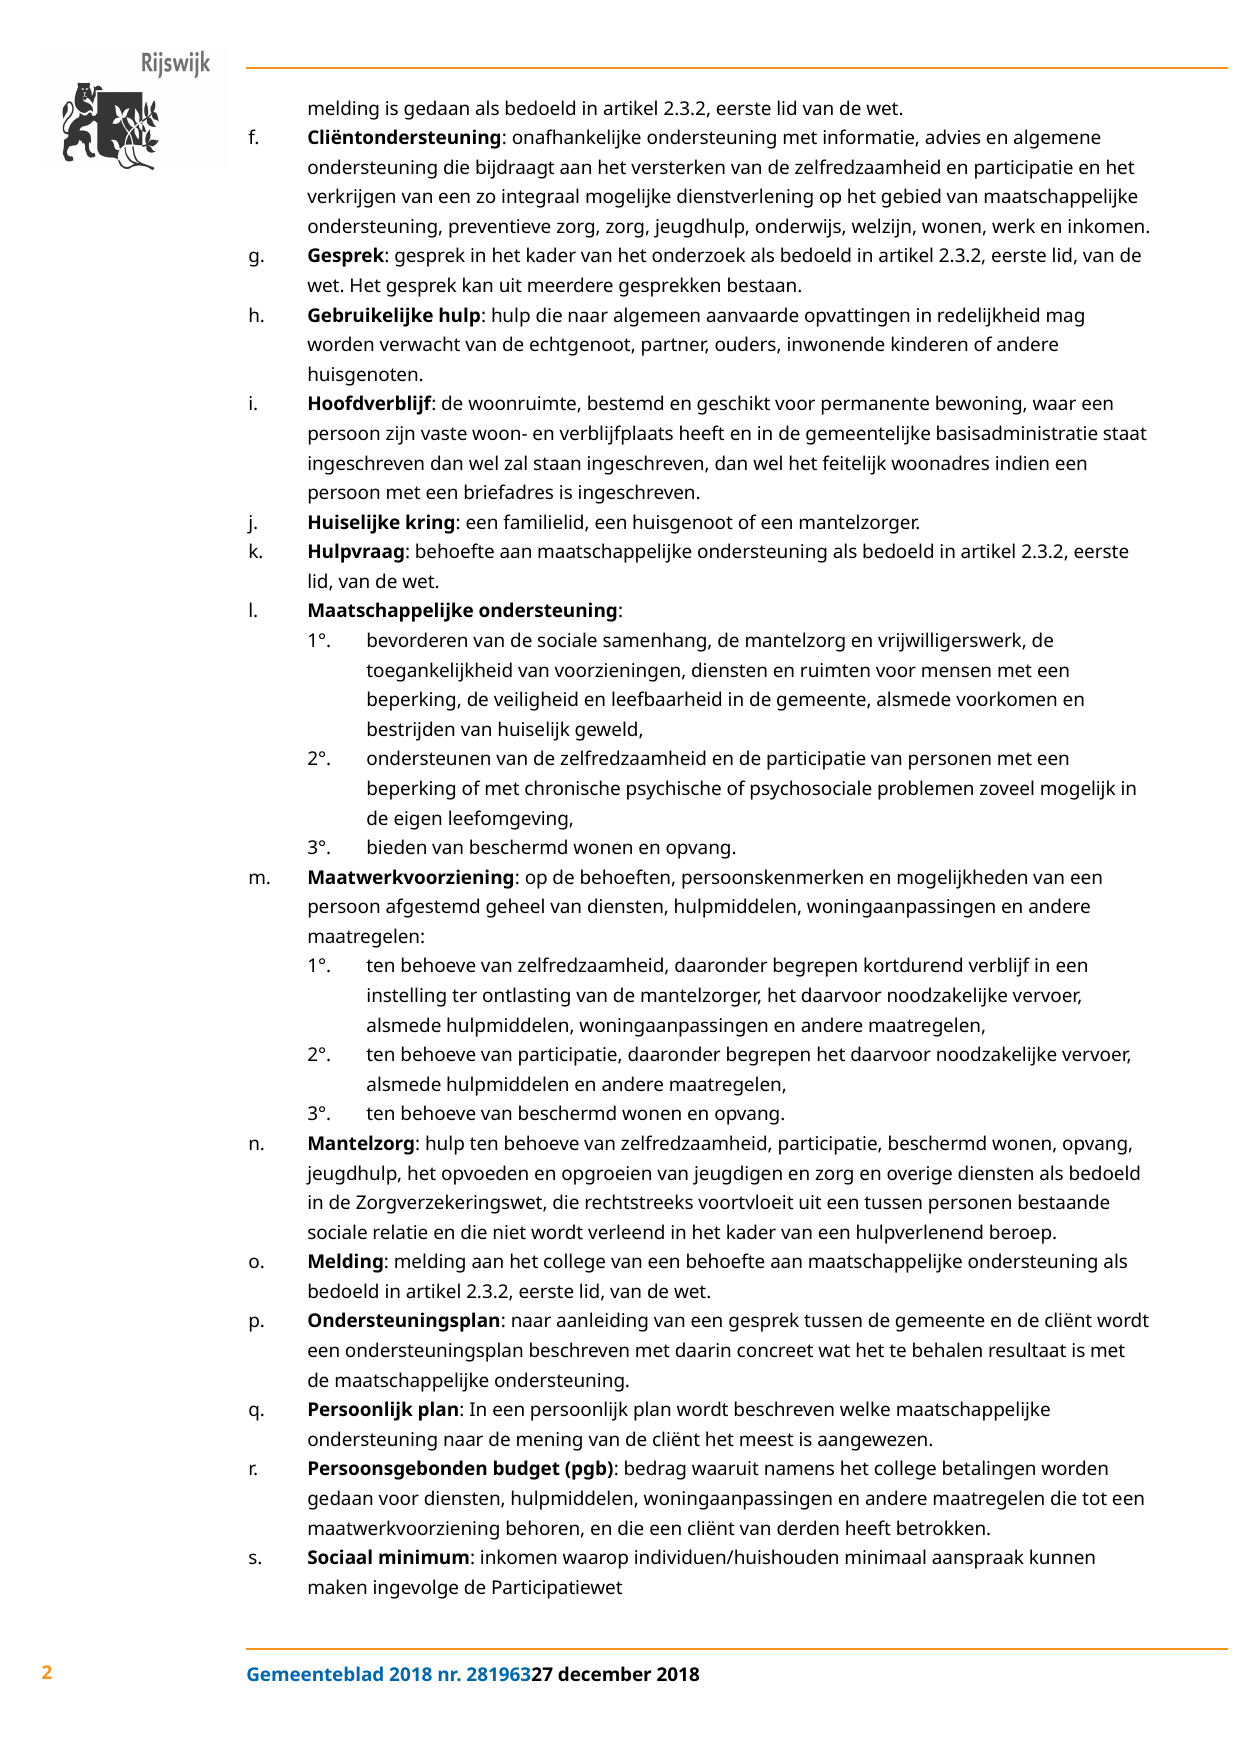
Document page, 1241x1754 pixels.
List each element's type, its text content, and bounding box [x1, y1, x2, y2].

list Persoonlijk plan: In een persoonlijk plan wordt beschreven welke maatschappelijke ondersteuning naar de mening van de cliënt het meest is aangewezen. [248, 1396, 1152, 1452]
list Maatwerkvoorziening: op de behoeften, persoonskenmerken en mogelijkheden van een persoon afgestemd geheel van diensten, hulpmiddelen, woningaanpassingen en andere maatregelen: [248, 864, 1152, 949]
list Persoonsgebonden budget (pgb): bedrag waaruit namens het college betalingen worden gedaan voor diensten, hulpmiddelen, woningaanpassingen en andere maatregelen die tot een maatwerkvoorziening behoren, en die een cliënt van derden heeft betrokken. [248, 1456, 1152, 1541]
list Mantelzorg: hulp ten behoeve van zelfredzaamheid, participatie, beschermd wonen, opvang, jeugdhulp, het opvoeden en opgroeien van jeugdigen en zorg en overige diensten als bedoeld in de Zorgverzekeringswet, die rechtstreeks voortvloeit uit een tussen personen bestaande sociale relatie en die niet wordt verleend in het kader van een hulpverlenend beroep. [248, 1130, 1152, 1245]
list Hulpvraag: behoefte aan maatschappelijke ondersteuning als bedoeld in artikel 2.3.2, eerste lid, van de wet. [248, 538, 1152, 594]
list Ondersteuningsplan: naar aanleiding van een gesprek tussen de gemeente en de cliënt wordt een ondersteuningsplan beschreven met daarin concreet wat het te behalen resultaat is met de maatschappelijke ondersteuning. [248, 1308, 1152, 1393]
list ten behoeve van beschermd wonen en opvang. [307, 1101, 1152, 1126]
list bevorderen van de sociale samenhang, de mantelzorg en vrijwilligerswerk, de toegankelijkheid van voorzieningen, diensten en ruimten voor mensen met een beperking, de veiligheid en leefbaarheid in de gemeente, alsmede voorkomen en bestrijden van huiselijk geweld, [307, 627, 1152, 742]
list ten behoeve van zelfredzaamheid, daaronder begrepen kortdurend verblijf in een instelling ter ontlasting van de mantelzorger, het daarvoor noodzakelijke vervoer, alsmede hulpmiddelen, woningaanpassingen en andere maatregelen, [307, 953, 1152, 1038]
list melding is gedaan als bedoeld in artikel 2.3.2, eerste lid van de wet. [248, 95, 1152, 121]
list ondersteunen van de zelfredzaamheid en de participatie van personen met een beperking of met chronische psychische of psychosociale problemen zoveel mogelijk in de eigen leefomgeving, [307, 746, 1152, 831]
list bieden van beschermd wonen en opvang. [307, 834, 1152, 860]
list Gesprek: gesprek in het kader van het onderzoek als bedoeld in artikel 2.3.2, eerste lid, van de wet. Het gesprek kan uit meerdere gesprekken bestaan. [248, 243, 1152, 298]
list Huiselijke kring: een familielid, een huisgenoot of een mantelzorger. [248, 509, 1152, 535]
list Melding: melding aan het college van een behoefte aan maatschappelijke ondersteuning als bedoeld in artikel 2.3.2, eerste lid, van de wet. [248, 1248, 1152, 1304]
picture [41, 47, 231, 172]
list Gebruikelijke hulp: hulp die naar algemeen aanvaarde opvattingen in redelijkheid mag worden verwacht van de echtgenoot, partner, ouders, inwonende kinderen of andere huisgenoten. [248, 302, 1152, 387]
list Maatschappelijke ondersteuning: [248, 598, 1152, 623]
list Hoofdverblijf: de woonruimte, bestemd en geschikt voor permanente bewoning, waar een persoon zijn vaste woon- en verblijfplaats heeft en in de gemeentelijke basisadministratie staat ingeschreven dan wel zal staan ingeschreven, dan wel het feitelijk woonadres indien een persoon met een briefadres is ingeschreven. [248, 391, 1152, 505]
list Sociaal minimum: inkomen waarop individuen/huishouden minimaal aanspraak kunnen maken ingevolge de Participatiewet [248, 1544, 1152, 1600]
list Cliëntondersteuning: onafhankelijke ondersteuning met informatie, advies en algemene ondersteuning die bijdraagt aan het versterken van de zelfredzaamheid en participatie en het verkrijgen van een zo integraal mogelijke dienstverlening op het gebied van maatschappelijke ondersteuning, preventieve zorg, zorg, jeugdhulp, onderwijs, welzijn, wonen, werk en inkomen. [248, 124, 1152, 239]
list ten behoeve van participatie, daaronder begrepen het daarvoor noodzakelijke vervoer, alsmede hulpmiddelen en andere maatregelen, [307, 1041, 1152, 1097]
